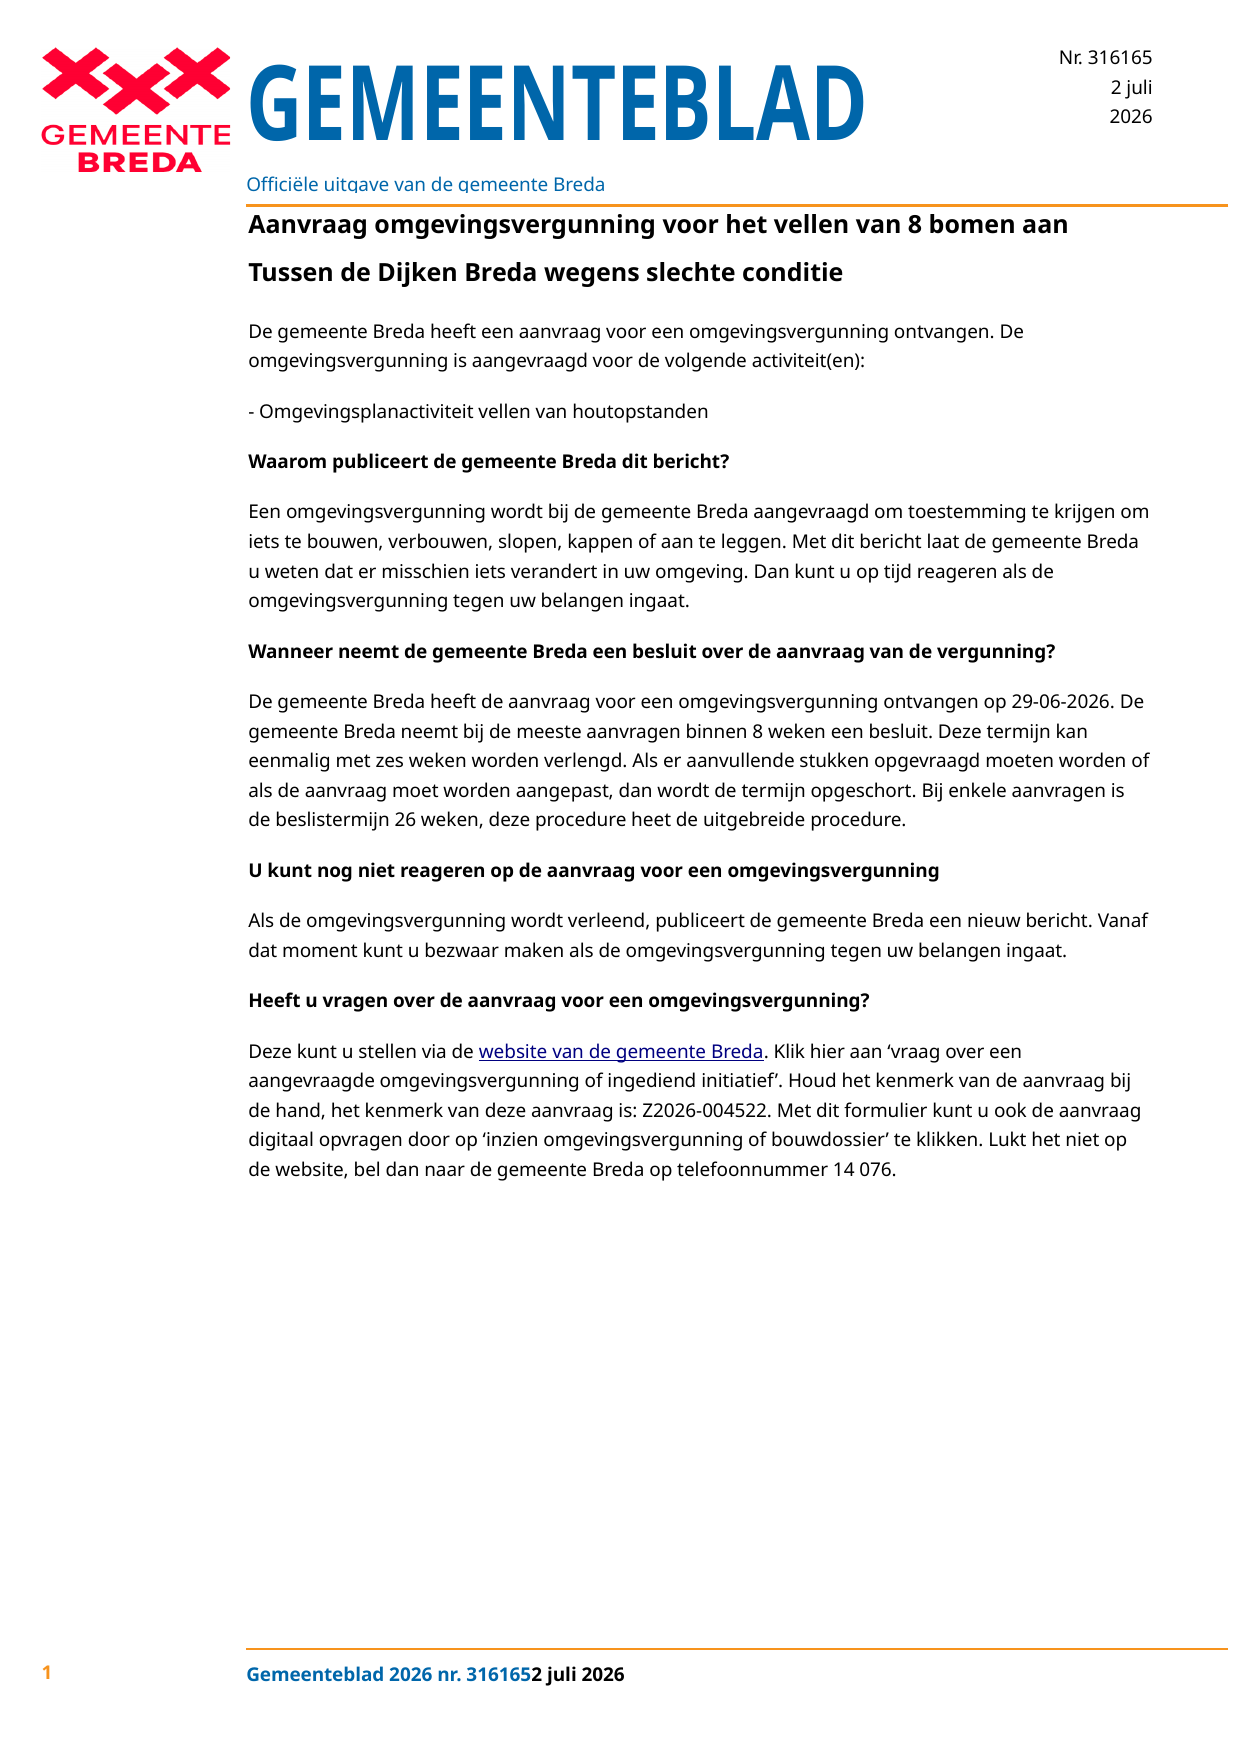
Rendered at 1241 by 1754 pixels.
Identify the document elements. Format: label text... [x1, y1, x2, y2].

picture [41, 47, 231, 172]
text Als de omgevingsvergunning wordt verleend, publiceert de gemeente Breda een nieuw bericht. Vanaf dat moment kunt u bezwaar maken als de omgevingsvergunning tegen uw belangen ingaat. [248, 907, 1152, 963]
text De gemeente Breda heeft de aanvraag voor een omgevingsvergunning ontvangen op 29-06-2026. De gemeente Breda neemt bij de meeste aanvragen binnen 8 weken een besluit. Deze termijn kan eenmalig met zes weken worden verlengd. Als er aanvullende stukken opgevraagd moeten worden of als de aanvraag moet worden aangepast, dan wordt de termijn opgeschort. Bij enkele aanvragen is de beslistermijn 26 weken, deze procedure heet de uitgebreide procedure. [248, 688, 1152, 832]
text Deze kunt u stellen via de website van de gemeente Breda. Klik hier aan ‘vraag over een aangevraagde omgevingsvergunning of ingediend initiatief’. Houd het kenmerk van de aanvraag bij de hand, het kenmerk van deze aanvraag is: Z2026-004522. Met dit formulier kunt u ook de aanvraag digitaal opvragen door op ‘inzien omgevingsvergunning of bouwdossier’ te klikken. Lukt het niet op de website, bel dan naar de gemeente Breda op telefoonnummer 14 076. [248, 1038, 1152, 1182]
text Een omgevingsvergunning wordt bij de gemeente Breda aangevraagd om toestemming te krijgen om iets te bouwen, verbouwen, slopen, kappen of aan te leggen. Met dit bericht laat de gemeente Breda u weten dat er misschien iets verandert in uw omgeving. Dan kunt u op tijd reageren als de omgevingsvergunning tegen uw belangen ingaat. [248, 499, 1152, 613]
text U kunt nog niet reageren op de aanvraag voor een omgevingsvergunning [248, 857, 1152, 883]
text De gemeente Breda heeft een aanvraag voor een omgevingsvergunning ontvangen. De omgevingsvergunning is aangevraagd voor de volgende activiteit(en): [248, 318, 1152, 373]
text Wanneer neemt de gemeente Breda een besluit over de aanvraag van de vergunning? [248, 638, 1152, 664]
text Aanvraag omgevingsvergunning voor het vellen van 8 bomen aan Tussen de Dijken Breda wegens slechte conditie [248, 207, 1152, 288]
text Heeft u vragen over de aanvraag voor een omgevingsvergunning? [248, 987, 1152, 1013]
text Waarom publiceert de gemeente Breda dit bericht? [248, 448, 1152, 474]
text - Omgevingsplanactiviteit vellen van houtopstanden [248, 398, 1152, 424]
